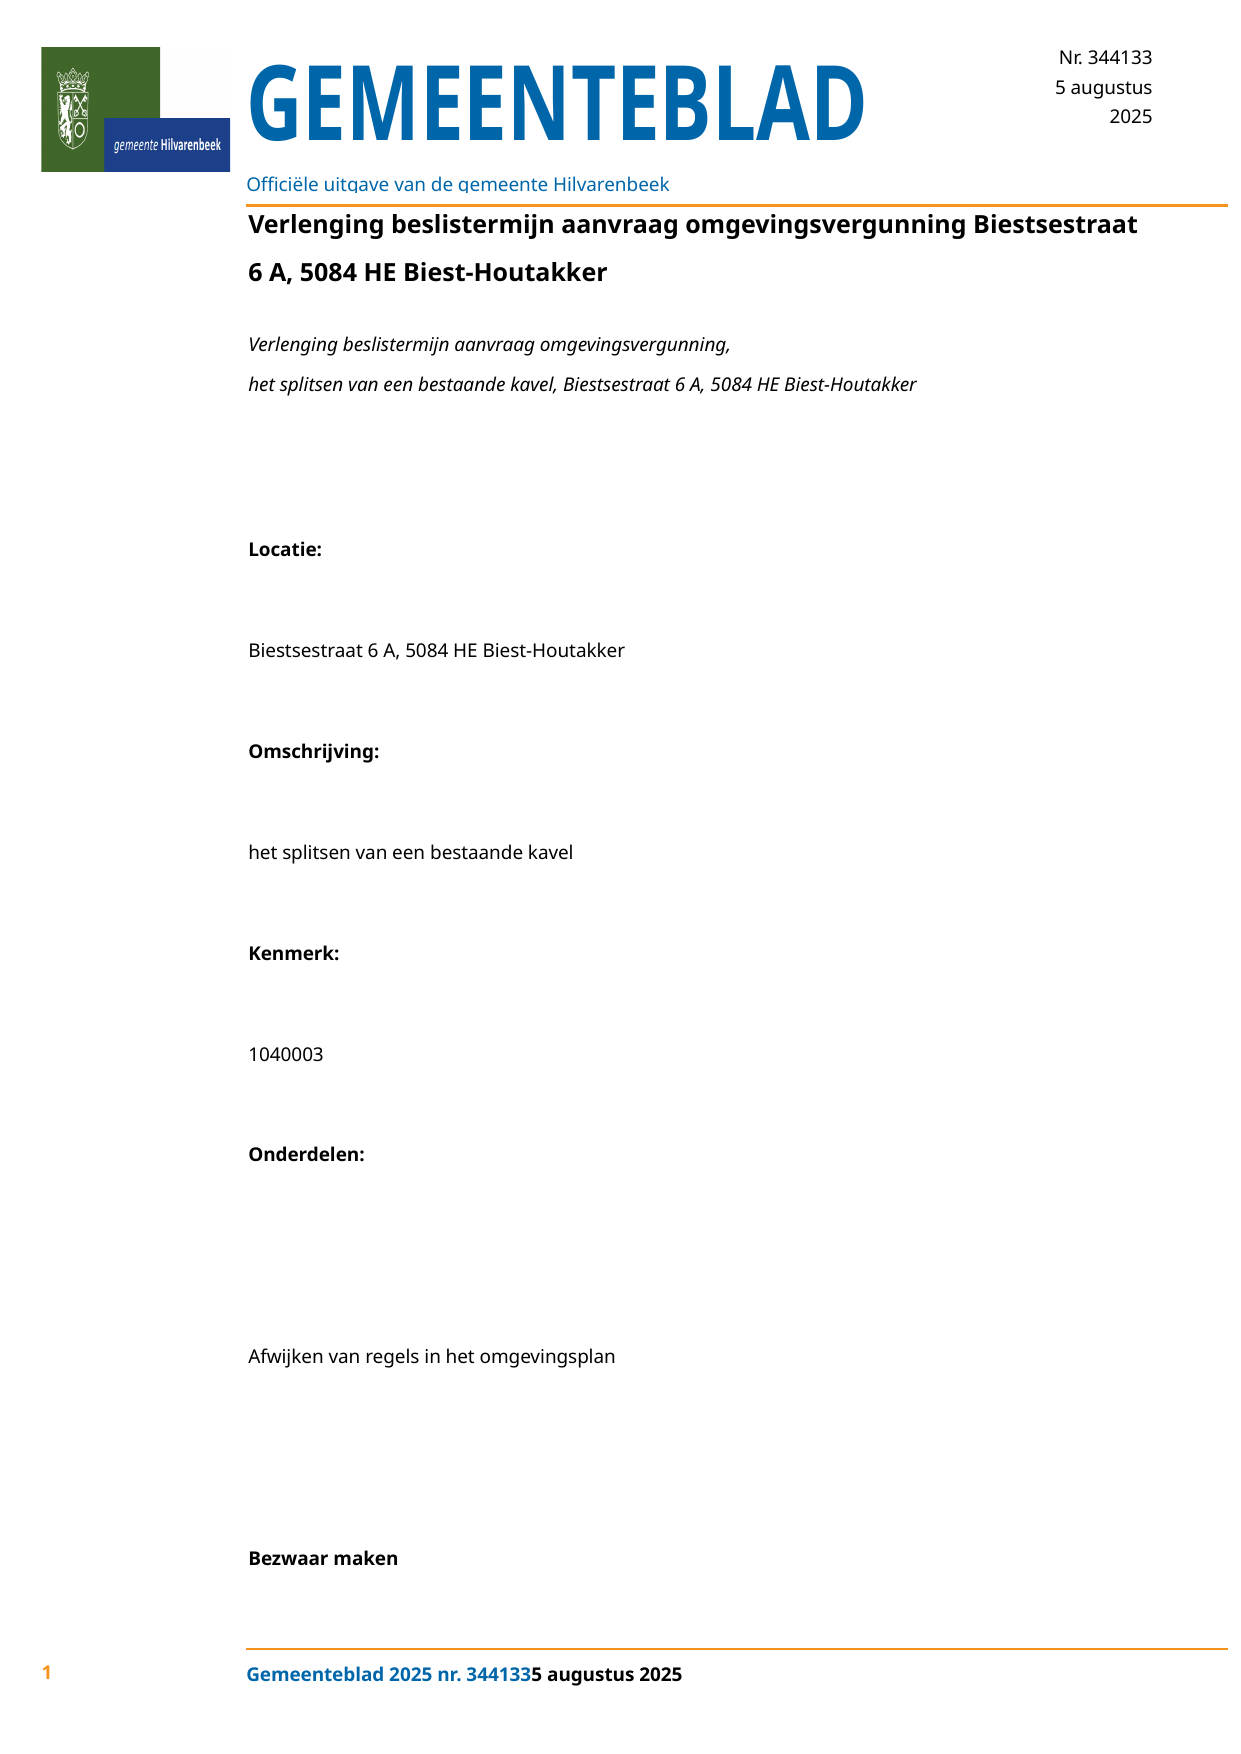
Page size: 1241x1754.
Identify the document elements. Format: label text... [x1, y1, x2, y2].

text Bezwaar maken [248, 1545, 1152, 1571]
text Omschrijving: [248, 738, 1152, 764]
text Onderdelen: [248, 1142, 1152, 1167]
text Verlenging beslistermijn aanvraag omgevingsvergunning Biestsestraat 6 A, 5084 HE Biest-Houtakker [248, 207, 1152, 288]
picture [41, 47, 231, 172]
text Afwijken van regels in het omgevingsplan [248, 1343, 1152, 1369]
text Kenmerk: [248, 940, 1152, 966]
text Verlenging beslistermijn aanvraag omgevingsvergunning, [248, 331, 1152, 357]
text Biestsestraat 6 A, 5084 HE Biest-Houtakker [248, 637, 1152, 663]
text het splitsen van een bestaande kavel [248, 839, 1152, 865]
text het splitsen van een bestaande kavel, Biestsestraat 6 A, 5084 HE Biest-Houtakker [248, 371, 1152, 396]
text Locatie: [248, 537, 1152, 562]
text 1040003 [248, 1041, 1152, 1066]
